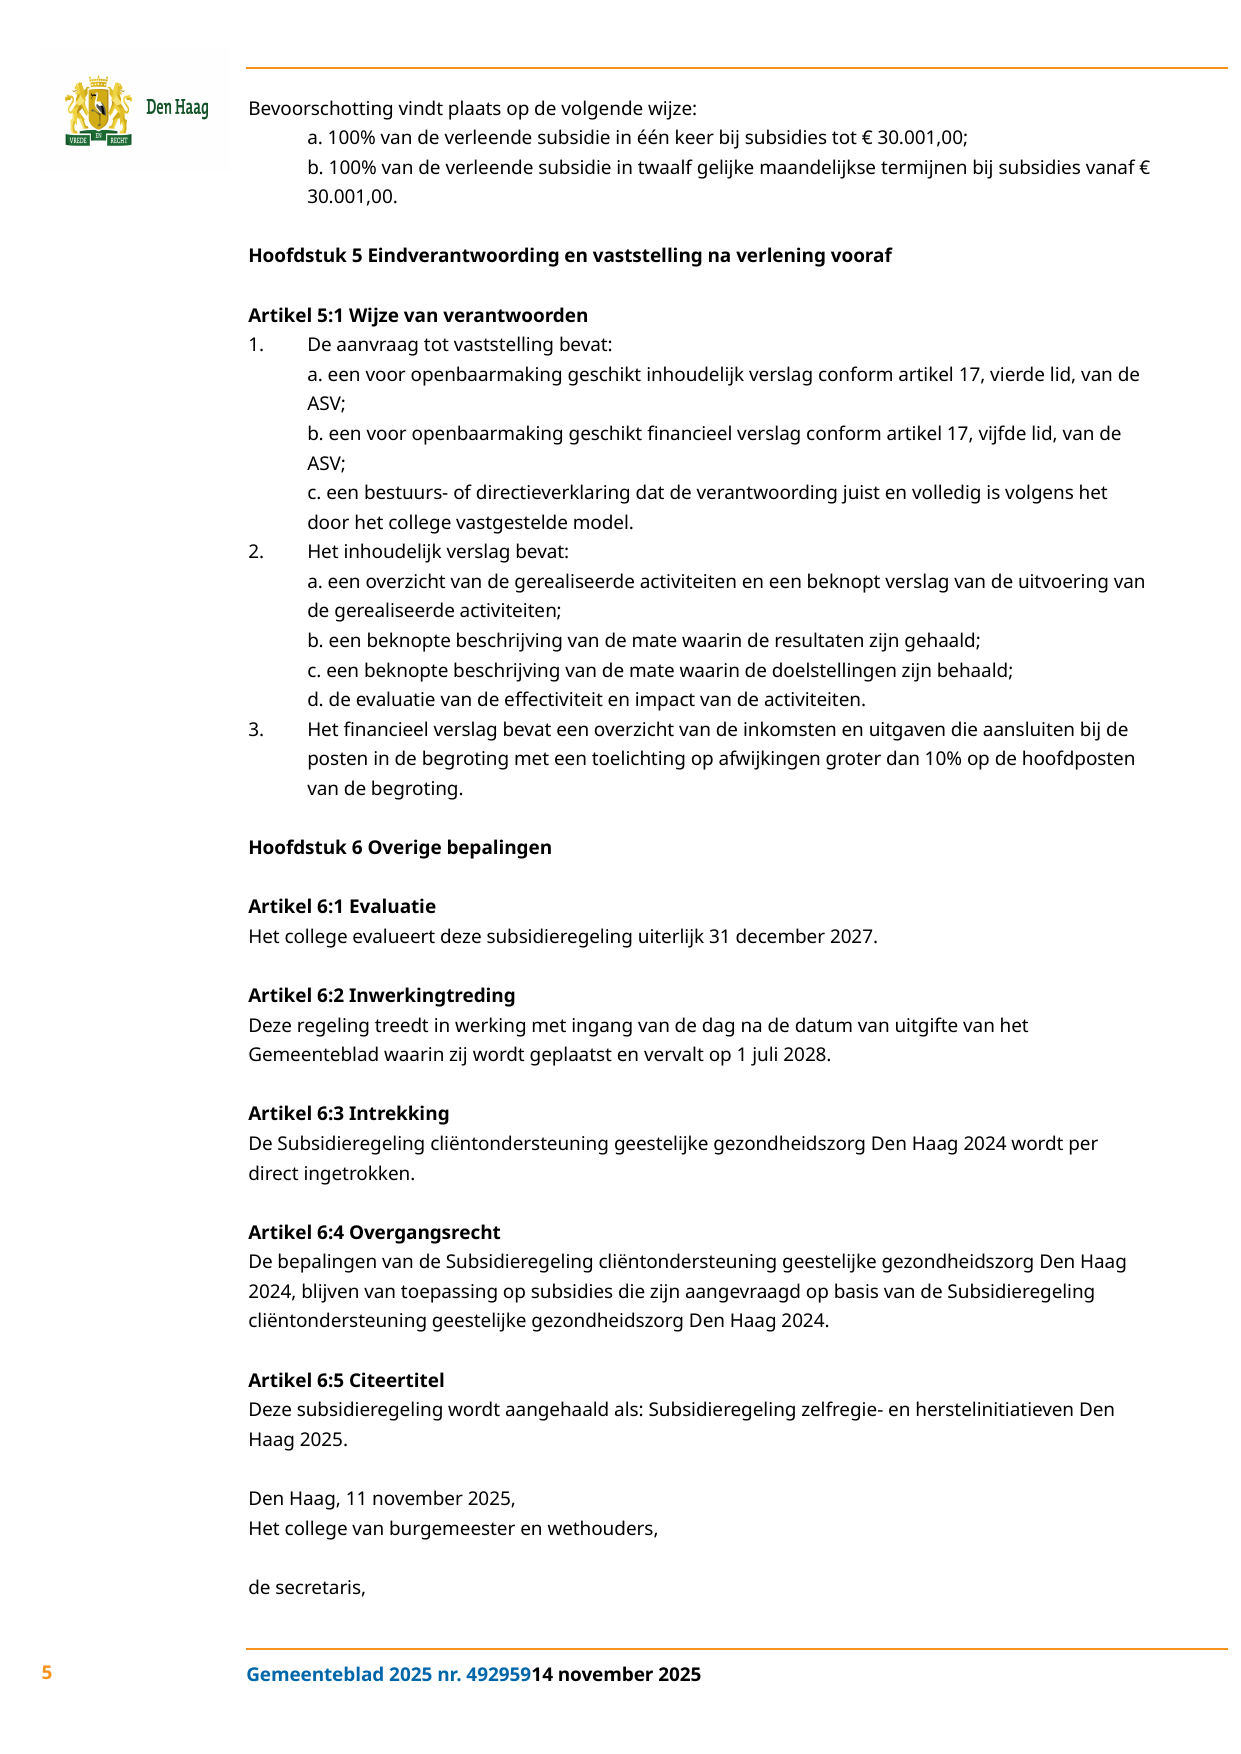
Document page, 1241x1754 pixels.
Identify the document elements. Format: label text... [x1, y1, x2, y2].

list Het inhoudelijk verslag bevat: [248, 538, 1152, 564]
text Bevoorschotting vindt plaats op de volgende wijze: [248, 95, 1152, 121]
text Artikel 6:3 Intrekking [248, 1101, 1152, 1126]
list a. 100% van de verleende subsidie in één keer bij subsidies tot € 30.001,00; [248, 124, 1152, 150]
text Artikel 5:1 Wijze van verantwoorden [248, 302, 1152, 328]
text Hoofdstuk 5 Eindverantwoording en vaststelling na verlening vooraf [248, 243, 1152, 268]
text Den Haag, 11 november 2025, [248, 1485, 1152, 1511]
text De Subsidieregeling cliëntondersteuning geestelijke gezondheidszorg Den Haag 2024 wordt per direct ingetrokken. [248, 1130, 1152, 1186]
text Het college evalueert deze subsidieregeling uiterlijk 31 december 2027. [248, 923, 1152, 949]
list a. een overzicht van de gerealiseerde activiteiten en een beknopt verslag van de uitvoering van de gerealiseerde activiteiten; [248, 568, 1152, 623]
text Artikel 6:4 Overgangsrecht [248, 1219, 1152, 1245]
text De bepalingen van de Subsidieregeling cliëntondersteuning geestelijke gezondheidszorg Den Haag 2024, blijven van toepassing op subsidies die zijn aangevraagd op basis van de Subsidieregeling cliëntondersteuning geestelijke gezondheidszorg Den Haag 2024. [248, 1248, 1152, 1333]
list c. een bestuurs- of directieverklaring dat de verantwoording juist en volledig is volgens het door het college vastgestelde model. [248, 479, 1152, 535]
list Het financieel verslag bevat een overzicht van de inkomsten en uitgaven die aansluiten bij de posten in de begroting met een toelichting op afwijkingen groter dan 10% op de hoofdposten van de begroting. [248, 716, 1152, 801]
list c. een beknopte beschrijving van de mate waarin de doelstellingen zijn behaald; [248, 657, 1152, 683]
list De aanvraag tot vaststelling bevat: [248, 331, 1152, 357]
text Artikel 6:2 Inwerkingtreding [248, 982, 1152, 1008]
text Artikel 6:1 Evaluatie [248, 893, 1152, 919]
list b. 100% van de verleende subsidie in twaalf gelijke maandelijkse termijnen bij subsidies vanaf € 30.001,00. [248, 154, 1152, 209]
list d. de evaluatie van de effectiviteit en impact van de activiteiten. [248, 686, 1152, 712]
text Hoofdstuk 6 Overige bepalingen [248, 834, 1152, 860]
text Deze subsidieregeling wordt aangehaald als: Subsidieregeling zelfregie- en herstelinitiatieven Den Haag 2025. [248, 1396, 1152, 1452]
text Deze regeling treedt in werking met ingang van de dag na de datum van uitgifte van het Gemeenteblad waarin zij wordt geplaatst en vervalt op 1 juli 2028. [248, 1012, 1152, 1067]
list b. een beknopte beschrijving van de mate waarin de resultaten zijn gehaald; [248, 627, 1152, 653]
list a. een voor openbaarmaking geschikt inhoudelijk verslag conform artikel 17, vierde lid, van de ASV; [248, 361, 1152, 416]
text Het college van burgemeester en wethouders, [248, 1515, 1152, 1541]
text de secretaris, [248, 1574, 1152, 1600]
picture [41, 47, 231, 172]
list b. een voor openbaarmaking geschikt financieel verslag conform artikel 17, vijfde lid, van de ASV; [248, 420, 1152, 476]
text Artikel 6:5 Citeertitel [248, 1367, 1152, 1393]
